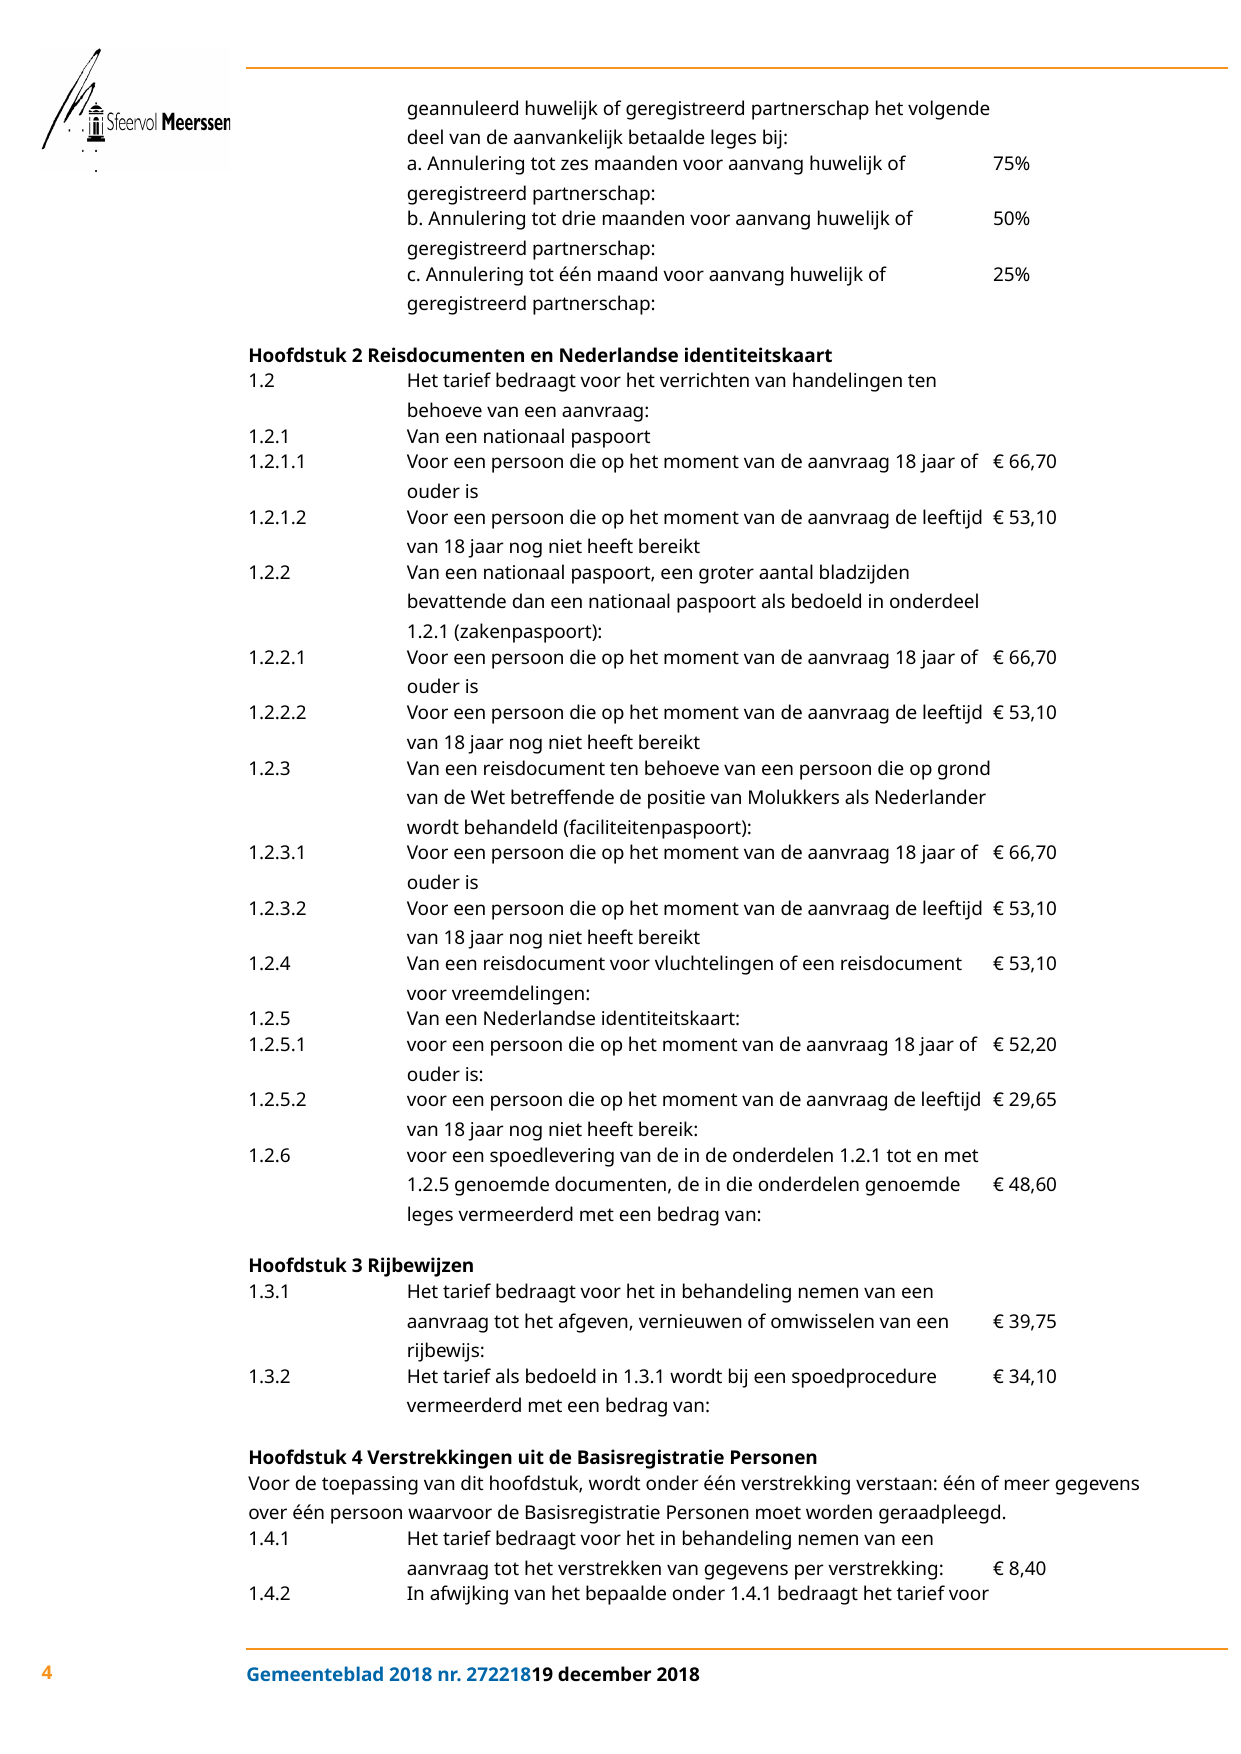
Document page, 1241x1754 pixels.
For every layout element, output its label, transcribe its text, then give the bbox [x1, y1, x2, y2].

table_cell 1.2.2.2 [248, 699, 407, 755]
table_cell [248, 205, 407, 261]
table_cell 1.2.3.1 [248, 840, 407, 895]
table_cell [993, 755, 1152, 839]
table_cell Het tarief bedraagt voor het verrichten van handelingen ten behoeve van een aanvraag: [407, 368, 993, 423]
table_cell voor een persoon die op het moment van de aanvraag 18 jaar of ouder is: [407, 1031, 993, 1087]
table_cell € 8,40 [993, 1525, 1152, 1581]
table_cell 1.2.3.2 [248, 895, 407, 950]
picture [41, 47, 231, 172]
table_cell b. Annulering tot drie maanden voor aanvang huwelijk of geregistreerd partnerschap: [407, 205, 993, 261]
table_cell Van een reisdocument voor vluchtelingen of een reisdocument voor vreemdelingen: [407, 950, 993, 1006]
table_cell Voor de toepassing van dit hoofdstuk, wordt onder één verstrekking verstaan: één of meer gegevens over één persoon waarvoor de Basisregistratie Personen moet worden geraadpleegd. [248, 1470, 1152, 1525]
table_cell € 66,70 [993, 449, 1152, 504]
table_cell 1.2.3 [248, 755, 407, 839]
table_cell Hoofdstuk 4 Verstrekkingen uit de Basisregistratie Personen [248, 1444, 1152, 1470]
table_cell 75% [993, 150, 1152, 205]
table_cell € 48,60 [993, 1142, 1152, 1227]
table_cell 1.2.1.1 [248, 449, 407, 504]
table_cell [248, 95, 407, 150]
table_cell € 34,10 [993, 1363, 1152, 1418]
table_cell 1.2.5 [248, 1006, 407, 1031]
table_cell € 53,10 [993, 504, 1152, 559]
table_cell c. Annulering tot één maand voor aanvang huwelijk of geregistreerd partnerschap: [407, 261, 993, 316]
table_cell 1.3.2 [248, 1363, 407, 1418]
table_cell 1.2 [248, 368, 407, 423]
table_cell 25% [993, 261, 1152, 316]
table_cell Het tarief bedraagt voor het in behandeling nemen van een aanvraag tot het afgeven, vernieuwen of omwisselen van een rijbewijs: [407, 1278, 993, 1363]
table_cell Voor een persoon die op het moment van de aanvraag 18 jaar of ouder is [407, 644, 993, 699]
table_cell € 39,75 [993, 1278, 1152, 1363]
table_cell Voor een persoon die op het moment van de aanvraag de leeftijd van 18 jaar nog niet heeft bereikt [407, 699, 993, 755]
table_cell 1.2.5.1 [248, 1031, 407, 1087]
table_cell 1.2.1.2 [248, 504, 407, 559]
table_cell [993, 1006, 1152, 1031]
table_cell € 29,65 [993, 1087, 1152, 1142]
table_cell 1.2.4 [248, 950, 407, 1006]
table_cell € 53,10 [993, 950, 1152, 1006]
table_cell € 52,20 [993, 1031, 1152, 1087]
table_cell € 66,70 [993, 840, 1152, 895]
table_cell 1.2.5.2 [248, 1087, 407, 1142]
table_cell [248, 316, 1152, 342]
table_cell Van een nationaal paspoort, een groter aantal bladzijden bevattende dan een nationaal paspoort als bedoeld in onderdeel 1.2.1 (zakenpaspoort): [407, 559, 993, 644]
table_cell [993, 423, 1152, 448]
table_cell 1.2.2.1 [248, 644, 407, 699]
table_cell [993, 559, 1152, 644]
table_cell Het tarief bedraagt voor het in behandeling nemen van een aanvraag tot het verstrekken van gegevens per verstrekking: [407, 1525, 993, 1581]
table_cell 50% [993, 205, 1152, 261]
table_cell Voor een persoon die op het moment van de aanvraag de leeftijd van 18 jaar nog niet heeft bereikt [407, 504, 993, 559]
table_cell [993, 1581, 1152, 1606]
table_cell geannuleerd huwelijk of geregistreerd partnerschap het volgende deel van de aanvankelijk betaalde leges bij: [407, 95, 993, 150]
table_cell [993, 95, 1152, 150]
table_cell [248, 1419, 1152, 1444]
table_cell Hoofdstuk 2 Reisdocumenten en Nederlandse identiteitskaart [248, 342, 1152, 367]
table_cell [248, 150, 407, 205]
table_cell € 66,70 [993, 644, 1152, 699]
table_cell Hoofdstuk 3 Rijbewijzen [248, 1253, 1152, 1278]
table_cell voor een spoedlevering van de in de onderdelen 1.2.1 tot en met 1.2.5 genoemde documenten, de in die onderdelen genoemde leges vermeerderd met een bedrag van: [407, 1142, 993, 1227]
table_cell 1.3.1 [248, 1278, 407, 1363]
table_cell [248, 1227, 1152, 1252]
table_cell Voor een persoon die op het moment van de aanvraag de leeftijd van 18 jaar nog niet heeft bereikt [407, 895, 993, 950]
table_cell Van een nationaal paspoort [407, 423, 993, 448]
table_cell € 53,10 [993, 699, 1152, 755]
table_cell Van een reisdocument ten behoeve van een persoon die op grond van de Wet betreffende de positie van Molukkers als Nederlander wordt behandeld (faciliteitenpaspoort): [407, 755, 993, 839]
table_cell 1.2.6 [248, 1142, 407, 1227]
table_cell a. Annulering tot zes maanden voor aanvang huwelijk of geregistreerd partnerschap: [407, 150, 993, 205]
table_cell Van een Nederlandse identiteitskaart: [407, 1006, 993, 1031]
table_cell [993, 368, 1152, 423]
table_cell 1.4.1 [248, 1525, 407, 1581]
table_cell 1.2.1 [248, 423, 407, 448]
table_cell [248, 261, 407, 316]
table_cell Het tarief als bedoeld in 1.3.1 wordt bij een spoedprocedure vermeerderd met een bedrag van: [407, 1363, 993, 1418]
table_cell Voor een persoon die op het moment van de aanvraag 18 jaar of ouder is [407, 840, 993, 895]
table_cell In afwijking van het bepaalde onder 1.4.1 bedraagt het tarief voor [407, 1581, 993, 1606]
table_cell voor een persoon die op het moment van de aanvraag de leeftijd van 18 jaar nog niet heeft bereik: [407, 1087, 993, 1142]
table_cell Voor een persoon die op het moment van de aanvraag 18 jaar of ouder is [407, 449, 993, 504]
table_cell 1.2.2 [248, 559, 407, 644]
table_cell 1.4.2 [248, 1581, 407, 1606]
table_cell € 53,10 [993, 895, 1152, 950]
